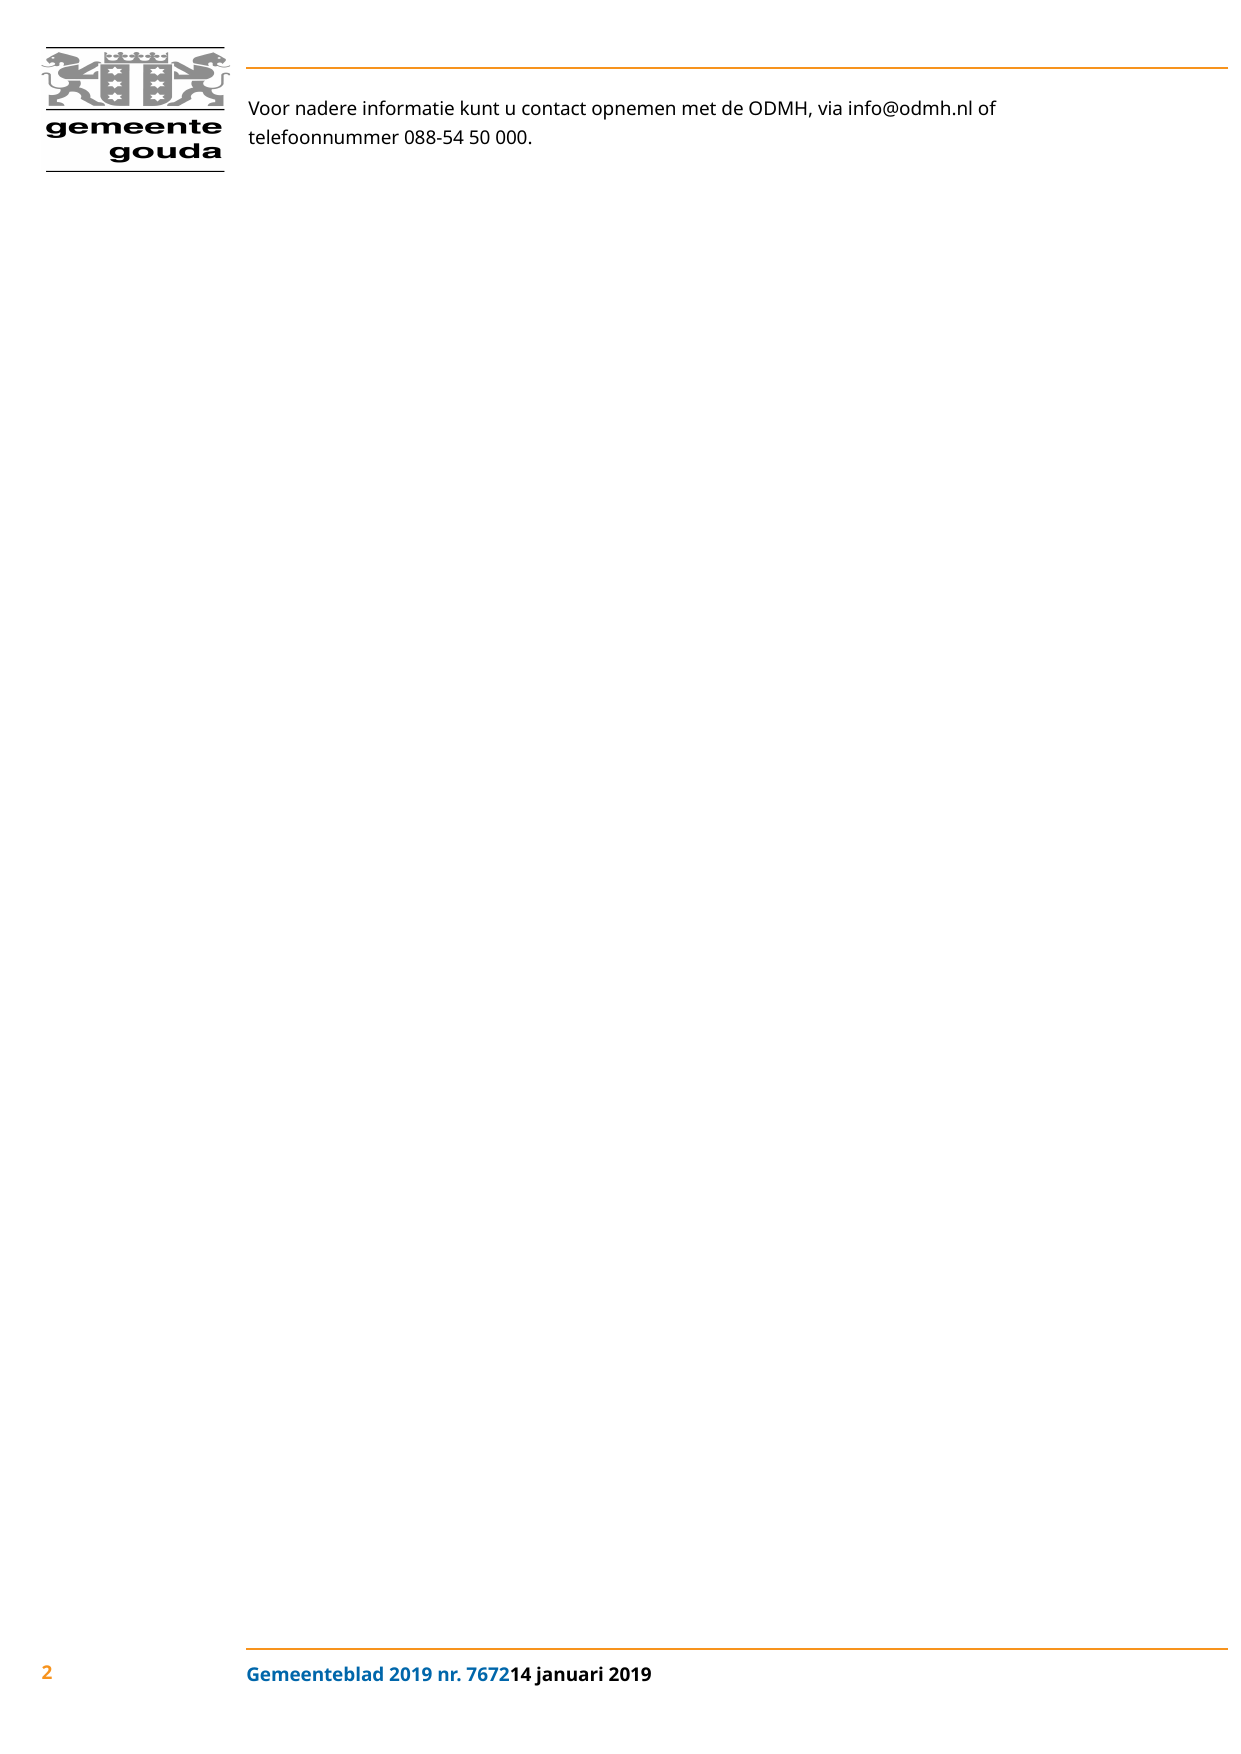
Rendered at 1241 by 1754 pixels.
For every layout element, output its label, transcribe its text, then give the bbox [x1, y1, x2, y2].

text Voor nadere informatie kunt u contact opnemen met de ODMH, via info@odmh.nl of telefoonnummer 088-54 50 000. [248, 95, 1152, 150]
picture [41, 47, 231, 172]
